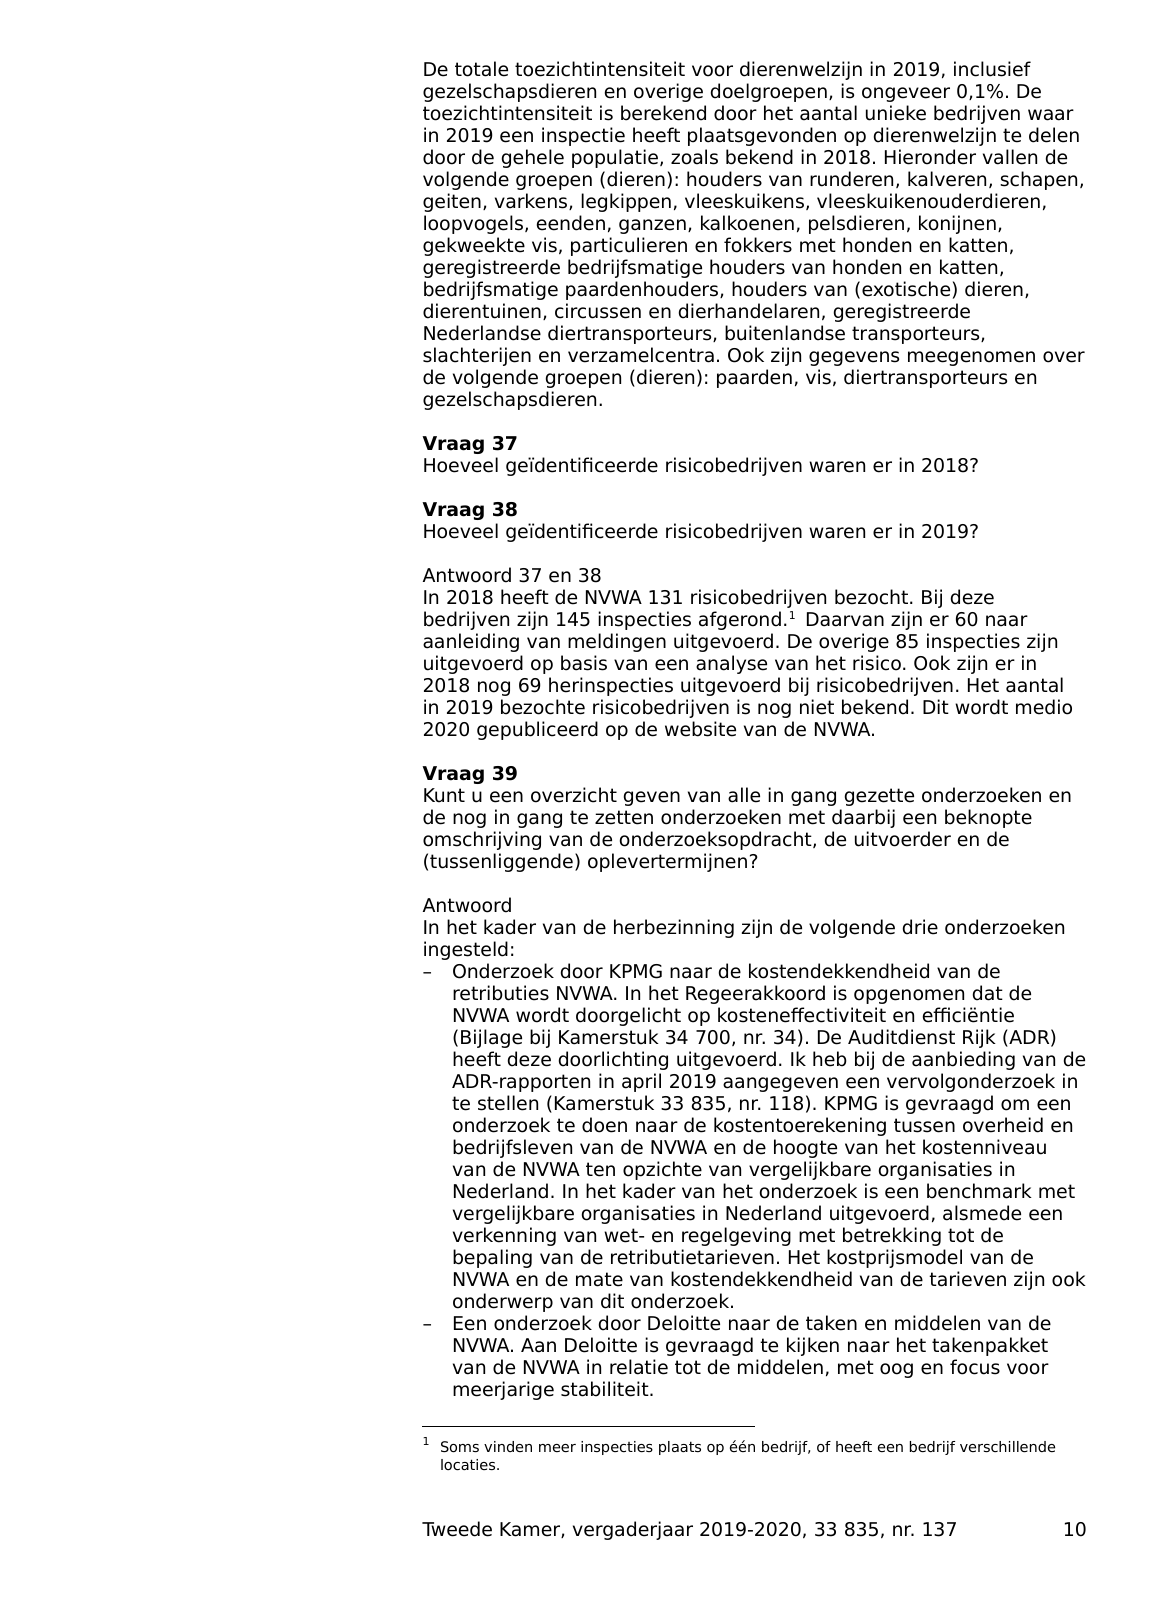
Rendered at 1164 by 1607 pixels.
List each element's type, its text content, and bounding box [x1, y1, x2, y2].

text Kunt u een overzicht geven van alle in gang gezette onderzoeken en de nog in gang te zetten onderzoeken met daarbij een beknopte omschrijving van de onderzoeksopdracht, de uitvoerder en de (tussenliggende) oplevertermijnen? [422, 785, 1087, 873]
text Vraag 38 [422, 499, 1087, 521]
text In het kader van de herbezinning zijn de volgende drie onderzoeken ingesteld: [422, 917, 1087, 961]
text – Onderzoek door KPMG naar de kostendekkendheid van de retributies NVWA. In het Regeerakkoord is opgenomen dat de NVWA wordt doorgelicht op kosteneffectiviteit en efficiëntie (Bijlage bij Kamerstuk 34 700, nr. 34). De Auditdienst Rijk (ADR) heeft deze doorlichting uitgevoerd. Ik heb bij de aanbieding van de ADR-rapporten in april 2019 aangegeven een vervolgonderzoek in te stellen (Kamerstuk 33 835, nr. 118). KPMG is gevraagd om een onderzoek te doen naar de kostentoerekening tussen overheid en bedrijfsleven van de NVWA en de hoogte van het kostenniveau van de NVWA ten opzichte van vergelijkbare organisaties in Nederland. In het kader van het onderzoek is een benchmark met vergelijkbare organisaties in Nederland uitgevoerd, alsmede een verkenning van wet- en regelgeving met betrekking tot de bepaling van de retributietarieven. Het kostprijsmodel van de NVWA en de mate van kostendekkendheid van de tarieven zijn ook onderwerp van dit onderzoek. [422, 961, 1087, 1313]
text – Een onderzoek door Deloitte naar de taken en middelen van de NVWA. Aan Deloitte is gevraagd te kijken naar het takenpakket van de NVWA in relatie tot de middelen, met oog en focus voor meerjarige stabiliteit. [422, 1313, 1087, 1401]
text Vraag 37 [422, 433, 1087, 455]
text Vraag 39 [422, 763, 1087, 785]
text In 2018 heeft de NVWA 131 risicobedrijven bezocht. Bij deze bedrijven zijn 145 inspecties afgerond. Daarvan zijn er 60 naar aanleiding van meldingen uitgevoerd. De overige 85 inspecties zijn uitgevoerd op basis van een analyse van het risico. Ook zijn er in 2018 nog 69 herinspecties uitgevoerd bij risicobedrijven. Het aantal in 2019 bezochte risicobedrijven is nog niet bekend. Dit wordt medio 2020 gepubliceerd op de website van de NVWA. [422, 587, 1087, 741]
text Antwoord [422, 895, 1087, 917]
text Hoeveel geïdentificeerde risicobedrijven waren er in 2019? [422, 521, 1087, 543]
text Antwoord 37 en 38 [422, 565, 1087, 587]
text Soms vinden meer inspecties plaats op één bedrijf, of heeft een bedrijf verschillende locaties. [422, 1435, 1087, 1474]
text Hoeveel geïdentificeerde risicobedrijven waren er in 2018? [422, 455, 1087, 477]
text De totale toezichtintensiteit voor dierenwelzijn in 2019, inclusief gezelschapsdieren en overige doelgroepen, is ongeveer 0,1%. De toezichtintensiteit is berekend door het aantal unieke bedrijven waar in 2019 een inspectie heeft plaatsgevonden op dierenwelzijn te delen door de gehele populatie, zoals bekend in 2018. Hieronder vallen de volgende groepen (dieren): houders van runderen, kalveren, schapen, geiten, varkens, legkippen, vleeskuikens, vleeskuikenouderdieren, loopvogels, eenden, ganzen, kalkoenen, pelsdieren, konijnen, gekweekte vis, particulieren en fokkers met honden en katten, geregistreerde bedrijfsmatige houders van honden en katten, bedrijfsmatige paardenhouders, houders van (exotische) dieren, dierentuinen, circussen en dierhandelaren, geregistreerde Nederlandse diertransporteurs, buitenlandse transporteurs, slachterijen en verzamelcentra. Ook zijn gegevens meegenomen over de volgende groepen (dieren): paarden, vis, diertransporteurs en gezelschapsdieren. [422, 59, 1087, 411]
